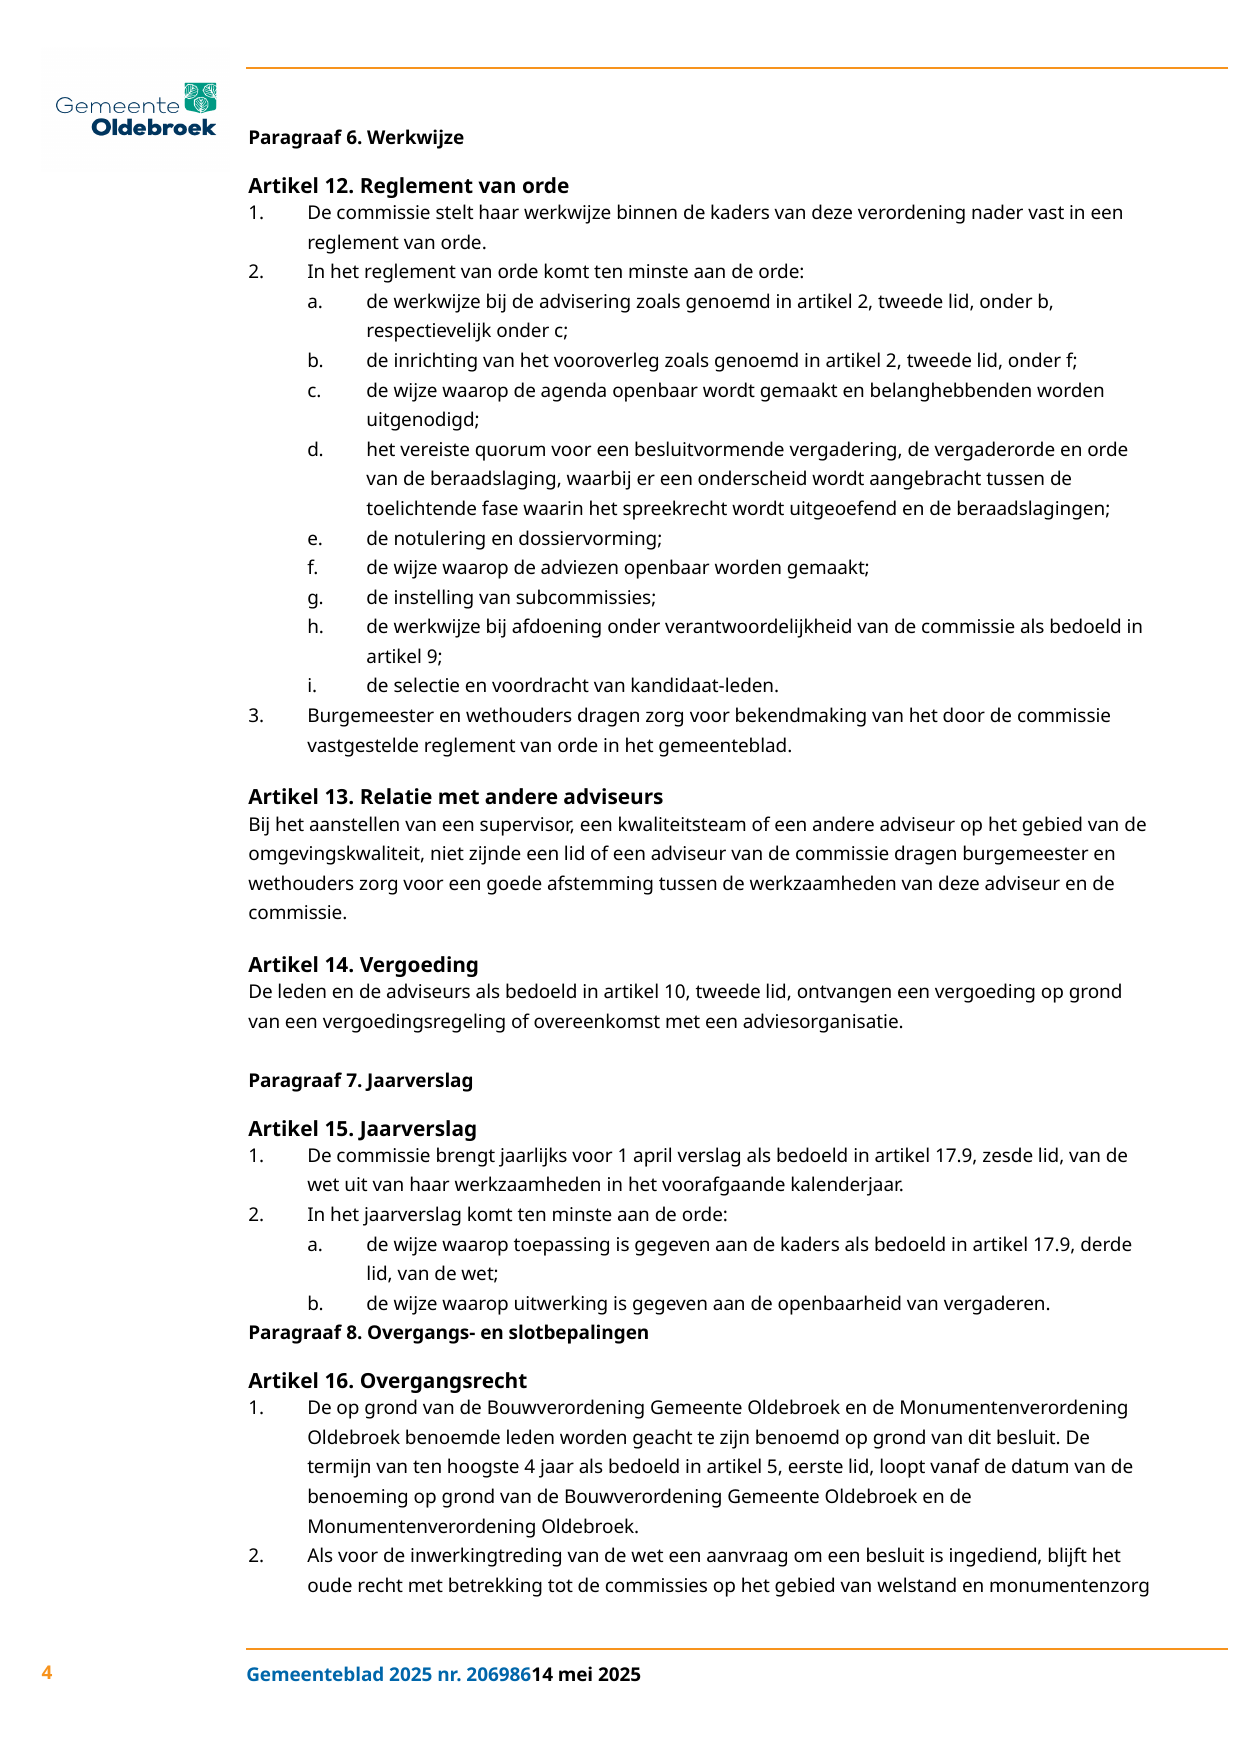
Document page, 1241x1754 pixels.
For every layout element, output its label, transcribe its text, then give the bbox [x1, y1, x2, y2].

list de werkwijze bij de advisering zoals genoemd in artikel 2, tweede lid, onder b, respectievelijk onder c; [307, 288, 1152, 343]
list de wijze waarop de agenda openbaar wordt gemaakt en belanghebbenden worden uitgenodigd; [307, 377, 1152, 432]
list de selectie en voordracht van kandidaat-leden. [307, 673, 1152, 698]
text Artikel 13. Relatie met andere adviseurs [248, 782, 1152, 811]
list Als voor de inwerkingtreding van de wet een aanvraag om een besluit is ingediend, blijft het oude recht met betrekking tot de commissies op het gebied van welstand en monumentenzorg [248, 1542, 1152, 1598]
text Artikel 15. Jaarverslag [248, 1114, 1152, 1142]
text Artikel 16. Overgangsrecht [248, 1366, 1152, 1394]
picture [41, 47, 231, 172]
text Bij het aanstellen van een supervisor, een kwaliteitsteam of een andere adviseur op het gebied van de omgevingskwaliteit, niet zijnde een lid of een adviseur van de commissie dragen burgemeester en wethouders zorg voor een goede afstemming tussen de werkzaamheden van deze adviseur en de commissie. [248, 811, 1152, 925]
list De commissie brengt jaarlijks voor 1 april verslag als bedoeld in artikel 17.9, zesde lid, van de wet uit van haar werkzaamheden in het voorafgaande kalenderjaar. [248, 1142, 1152, 1197]
list het vereiste quorum voor een besluitvormende vergadering, de vergaderorde en orde van de beraadslaging, waarbij er een onderscheid wordt aangebracht tussen de toelichtende fase waarin het spreekrecht wordt uitgeoefend en de beraadslagingen; [307, 436, 1152, 521]
list Burgemeester en wethouders dragen zorg voor bekendmaking van het door de commissie vastgestelde reglement van orde in het gemeenteblad. [248, 702, 1152, 758]
list de inrichting van het vooroverleg zoals genoemd in artikel 2, tweede lid, onder f; [307, 347, 1152, 373]
list De commissie stelt haar werkwijze binnen de kaders van deze verordening nader vast in een reglement van orde. [248, 199, 1152, 255]
list de wijze waarop uitwerking is gegeven aan de openbaarheid van vergaderen. [307, 1290, 1152, 1316]
text Paragraaf 7. Jaarverslag [248, 1067, 1152, 1093]
list de wijze waarop toepassing is gegeven aan de kaders als bedoeld in artikel 17.9, derde lid, van de wet; [307, 1231, 1152, 1286]
text Paragraaf 6. Werkwijze [248, 124, 1152, 150]
list De op grond van de Bouwverordening Gemeente Oldebroek en de Monumentenverordening Oldebroek benoemde leden worden geacht te zijn benoemd op grond van dit besluit. De termijn van ten hoogste 4 jaar als bedoeld in artikel 5, eerste lid, loopt vanaf de datum van de benoeming op grond van de Bouwverordening Gemeente Oldebroek en de Monumentenverordening Oldebroek. [248, 1394, 1152, 1539]
text Artikel 14. Vergoeding [248, 950, 1152, 978]
text Paragraaf 8. Overgangs- en slotbepalingen [248, 1319, 1152, 1345]
list In het jaarverslag komt ten minste aan de orde: [248, 1201, 1152, 1227]
list In het reglement van orde komt ten minste aan de orde: [248, 258, 1152, 284]
list de wijze waarop de adviezen openbaar worden gemaakt; [307, 554, 1152, 580]
list de notulering en dossiervorming; [307, 525, 1152, 551]
list de werkwijze bij afdoening onder verantwoordelijkheid van de commissie als bedoeld in artikel 9; [307, 613, 1152, 669]
list de instelling van subcommissies; [307, 584, 1152, 610]
text Artikel 12. Reglement van orde [248, 171, 1152, 199]
text De leden en de adviseurs als bedoeld in artikel 10, tweede lid, ontvangen een vergoeding op grond van een vergoedingsregeling of overeenkomst met een adviesorganisatie. [248, 978, 1152, 1034]
